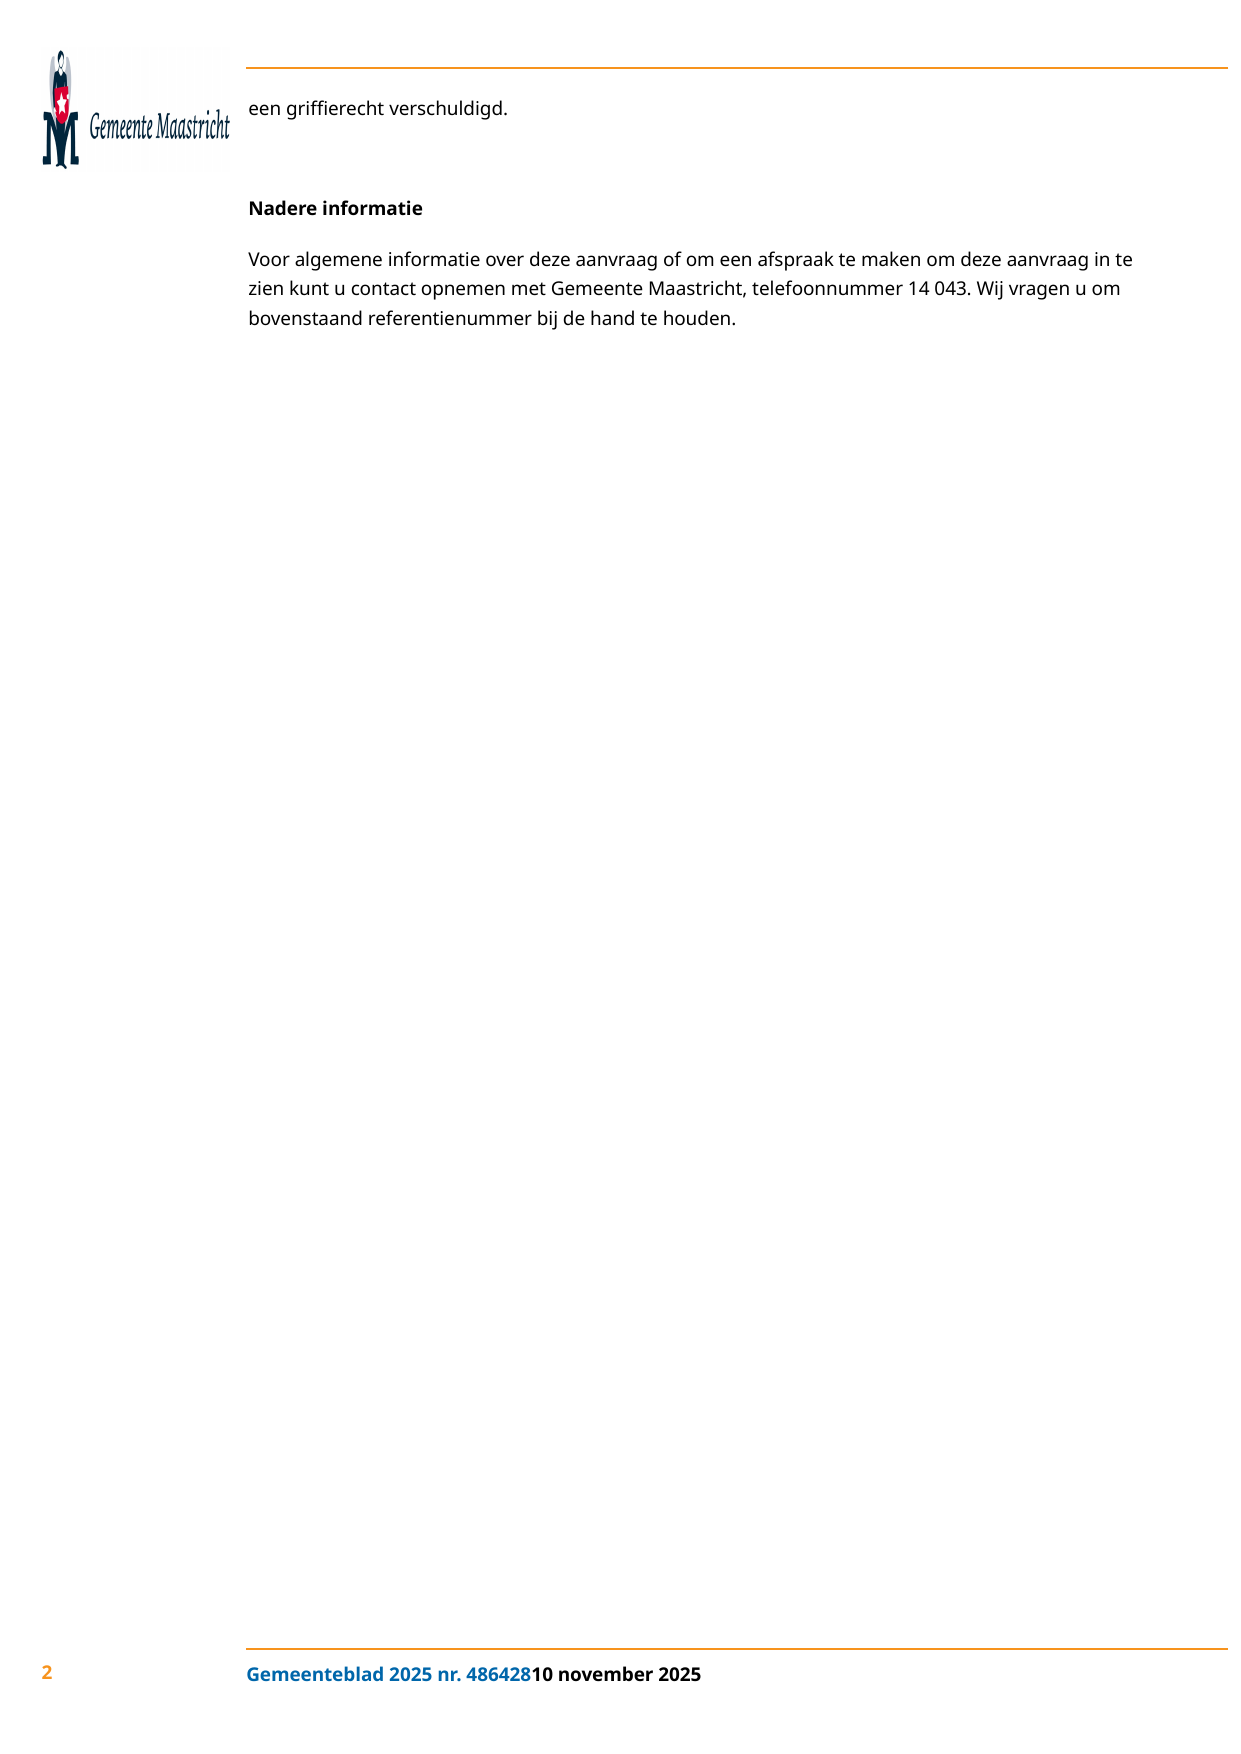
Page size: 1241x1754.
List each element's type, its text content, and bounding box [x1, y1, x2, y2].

text Nadere informatie [248, 196, 1152, 221]
picture [41, 47, 231, 172]
text Voor algemene informatie over deze aanvraag of om een afspraak te maken om deze aanvraag in te zien kunt u contact opnemen met Gemeente Maastricht, telefoonnummer 14 043. Wij vragen u om bovenstaand referentienummer bij de hand te houden. [248, 246, 1152, 331]
text een griffierecht verschuldigd. [248, 95, 1152, 121]
